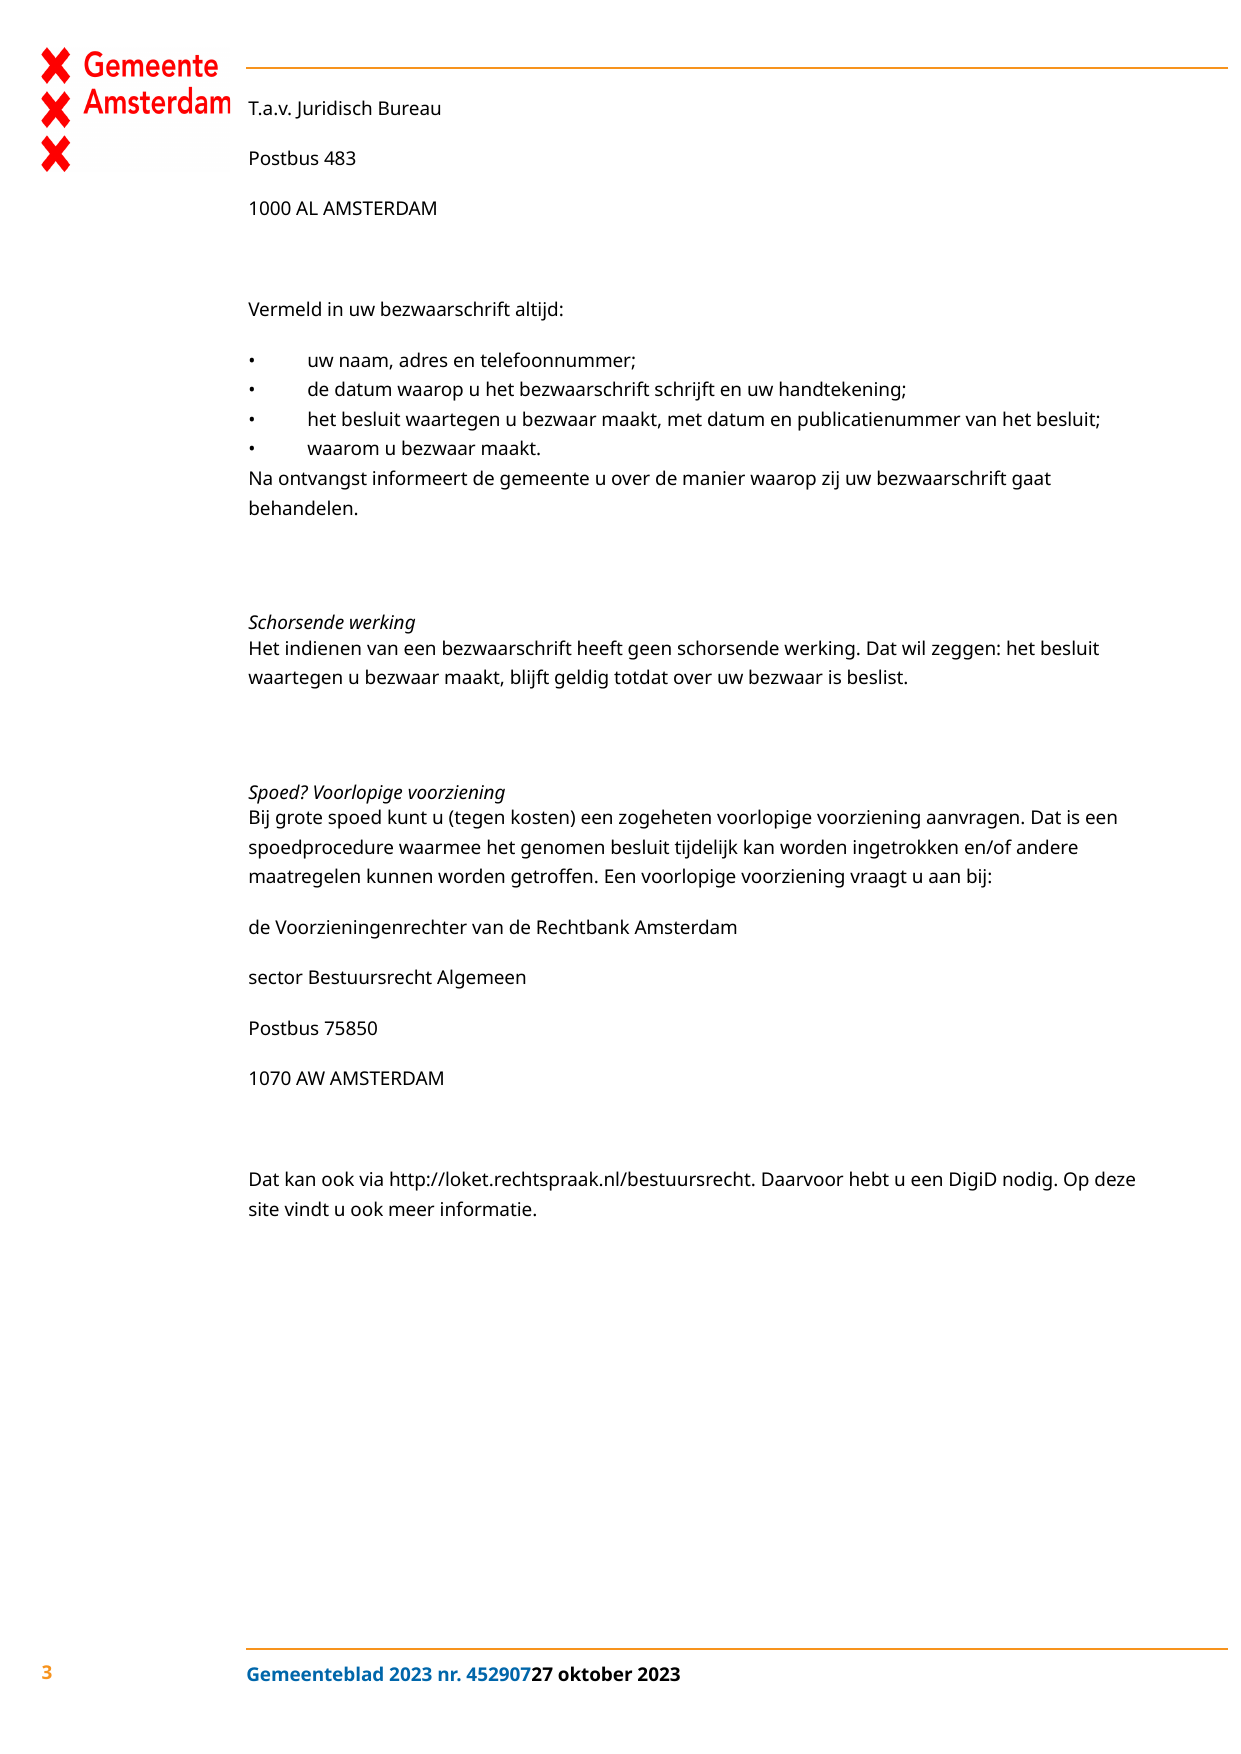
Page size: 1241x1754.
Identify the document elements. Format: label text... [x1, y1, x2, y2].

text Schorsende werking [248, 609, 1152, 635]
text Postbus 483 [248, 145, 1152, 171]
text de Voorzieningenrechter van de Rechtbank Amsterdam [248, 914, 1152, 940]
text Postbus 75850 [248, 1015, 1152, 1041]
text sector Bestuursrecht Algemeen [248, 964, 1152, 990]
text Spoed? Voorlopige voorziening [248, 779, 1152, 804]
text Het indienen van een bezwaarschrift heeft geen schorsende werking. Dat wil zeggen: het besluit waartegen u bezwaar maakt, blijft geldig totdat over uw bezwaar is beslist. [248, 635, 1152, 690]
list het besluit waartegen u bezwaar maakt, met datum en publicatienummer van het besluit; [248, 406, 1152, 432]
text Bij grote spoed kunt u (tegen kosten) een zogeheten voorlopige voorziening aanvragen. Dat is een spoedprocedure waarmee het genomen besluit tijdelijk kan worden ingetrokken en/of andere maatregelen kunnen worden getroffen. Een voorlopige voorziening vraagt u aan bij: [248, 804, 1152, 889]
list de datum waarop u het bezwaarschrift schrijft en uw handtekening; [248, 376, 1152, 402]
text Vermeld in uw bezwaarschrift altijd: [248, 296, 1152, 322]
text 1070 AW AMSTERDAM [248, 1065, 1152, 1091]
text Dat kan ook via http://loket.rechtspraak.nl/bestuursrecht. Daarvoor hebt u een DigiD nodig. Op deze site vindt u ook meer informatie. [248, 1166, 1152, 1222]
text Na ontvangst informeert de gemeente u over de manier waarop zij uw bezwaarschrift gaat behandelen. [248, 465, 1152, 521]
text T.a.v. Juridisch Bureau [248, 95, 1152, 121]
picture [41, 47, 231, 172]
list waarom u bezwaar maakt. [248, 436, 1152, 461]
text 1000 AL AMSTERDAM [248, 196, 1152, 221]
list uw naam, adres en telefoonnummer; [248, 347, 1152, 373]
